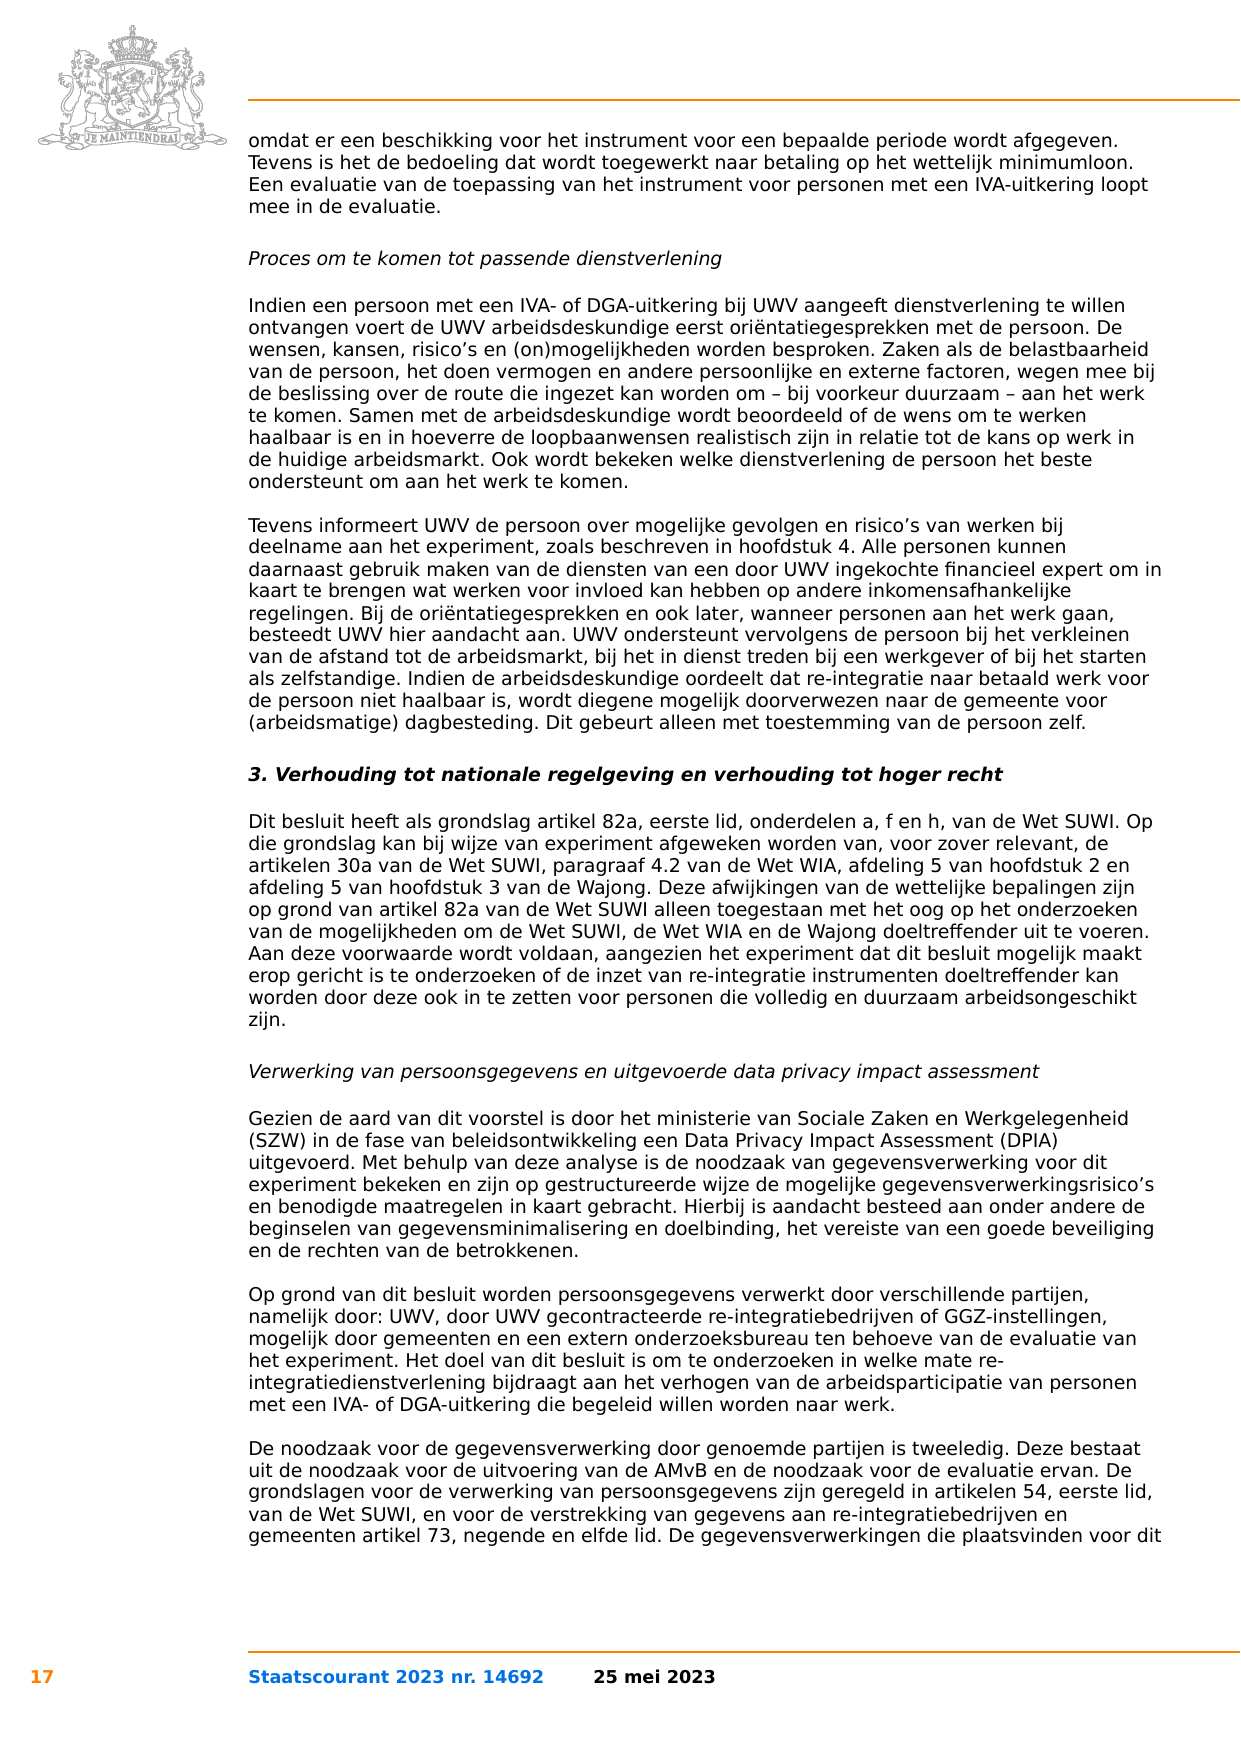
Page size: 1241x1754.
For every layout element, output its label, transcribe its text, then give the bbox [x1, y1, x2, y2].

subtitle 3. Verhouding tot nationale regelgeving en verhouding tot hoger recht [248, 764, 1163, 786]
subtitle Proces om te komen tot passende dienstverlening [248, 248, 1163, 270]
text De noodzaak voor de gegevensverwerking door genoemde partijen is tweeledig. Deze bestaat uit de noodzaak voor de uitvoering van de AMvB en de noodzaak voor de evaluatie ervan. De grondslagen voor de verwerking van persoonsgegevens zijn geregeld in artikelen 54, eerste lid, van de Wet SUWI, en voor de verstrekking van gegevens aan re-integratiebedrijven en gemeenten artikel 73, negende en elfde lid. De gegevensverwerkingen die plaatsvinden voor dit [248, 1437, 1163, 1547]
text Op grond van dit besluit worden persoonsgegevens verwerkt door verschillende partijen, namelijk door: UWV, door UWV gecontracteerde re-integratiebedrijven of GGZ-instellingen, mogelijk door gemeenten en een extern onderzoeksbureau ten behoeve van de evaluatie van het experiment. Het doel van dit besluit is om te onderzoeken in welke mate re-integratiedienstverlening bijdraagt aan het verhogen van de arbeidsparticipatie van personen met een IVA- of DGA-uitkering die begeleid willen worden naar werk. [248, 1284, 1163, 1416]
picture [38, 25, 227, 150]
text Tevens informeert UWV de persoon over mogelijke gevolgen en risico’s van werken bij deelname aan het experiment, zoals beschreven in hoofdstuk 4. Alle personen kunnen daarnaast gebruik maken van de diensten van een door UWV ingekochte financieel expert om in kaart te brengen wat werken voor invloed kan hebben op andere inkomensafhankelijke regelingen. Bij de oriëntatiegesprekken en ook later, wanneer personen aan het werk gaan, besteedt UWV hier aandacht aan. UWV ondersteunt vervolgens de persoon bij het verkleinen van de afstand tot de arbeidsmarkt, bij het in dienst treden bij een werkgever of bij het starten als zelfstandige. Indien de arbeidsdeskundige oordeelt dat re-integratie naar betaald werk voor de persoon niet haalbaar is, wordt diegene mogelijk doorverwezen naar de gemeente voor (arbeidsmatige) dagbesteding. Dit gebeurt alleen met toestemming van de persoon zelf. [248, 514, 1163, 734]
text Indien een persoon met een IVA- of DGA-uitkering bij UWV aangeeft dienstverlening te willen ontvangen voert de UWV arbeidsdeskundige eerst oriëntatiegesprekken met de persoon. De wensen, kansen, risico’s en (on)mogelijkheden worden besproken. Zaken als de belastbaarheid van de persoon, het doen vermogen en andere persoonlijke en externe factoren, wegen mee bij de beslissing over de route die ingezet kan worden om – bij voorkeur duurzaam – aan het werk te komen. Samen met de arbeidsdeskundige wordt beoordeeld of de wens om te werken haalbaar is en in hoeverre de loopbaanwensen realistisch zijn in relatie tot de kans op werk in de huidige arbeidsmarkt. Ook wordt bekeken welke dienstverlening de persoon het beste ondersteunt om aan het werk te komen. [248, 295, 1163, 493]
subtitle Verwerking van persoonsgegevens en uitgevoerde data privacy impact assessment [248, 1061, 1163, 1083]
text Dit besluit heeft als grondslag artikel 82a, eerste lid, onderdelen a, f en h, van de Wet SUWI. Op die grondslag kan bij wijze van experiment afgeweken worden van, voor zover relevant, de artikelen 30a van de Wet SUWI, paragraaf 4.2 van de Wet WIA, afdeling 5 van hoofdstuk 2 en afdeling 5 van hoofdstuk 3 van de Wajong. Deze afwijkingen van de wettelijke bepalingen zijn op grond van artikel 82a van de Wet SUWI alleen toegestaan met het oog op het onderzoeken van de mogelijkheden om de Wet SUWI, de Wet WIA en de Wajong doeltreffender uit te voeren. Aan deze voorwaarde wordt voldaan, aangezien het experiment dat dit besluit mogelijk maakt erop gericht is te onderzoeken of de inzet van re-integratie instrumenten doeltreffender kan worden door deze ook in te zetten voor personen die volledig en duurzaam arbeidsongeschikt zijn. [248, 811, 1163, 1031]
text Gezien de aard van dit voorstel is door het ministerie van Sociale Zaken en Werkgelegenheid (SZW) in de fase van beleidsontwikkeling een Data Privacy Impact Assessment (DPIA) uitgevoerd. Met behulp van deze analyse is de noodzaak van gegevensverwerking voor dit experiment bekeken en zijn op gestructureerde wijze de mogelijke gegevensverwerkingsrisico’s en benodigde maatregelen in kaart gebracht. Hierbij is aandacht besteed aan onder andere de beginselen van gegevensminimalisering en doelbinding, het vereiste van een goede beveiliging en de rechten van de betrokkenen. [248, 1108, 1163, 1262]
text omdat er een beschikking voor het instrument voor een bepaalde periode wordt afgegeven. Tevens is het de bedoeling dat wordt toegewerkt naar betaling op het wettelijk minimumloon. Een evaluatie van de toepassing van het instrument voor personen met een IVA-uitkering loopt mee in de evaluatie. [248, 130, 1163, 218]
